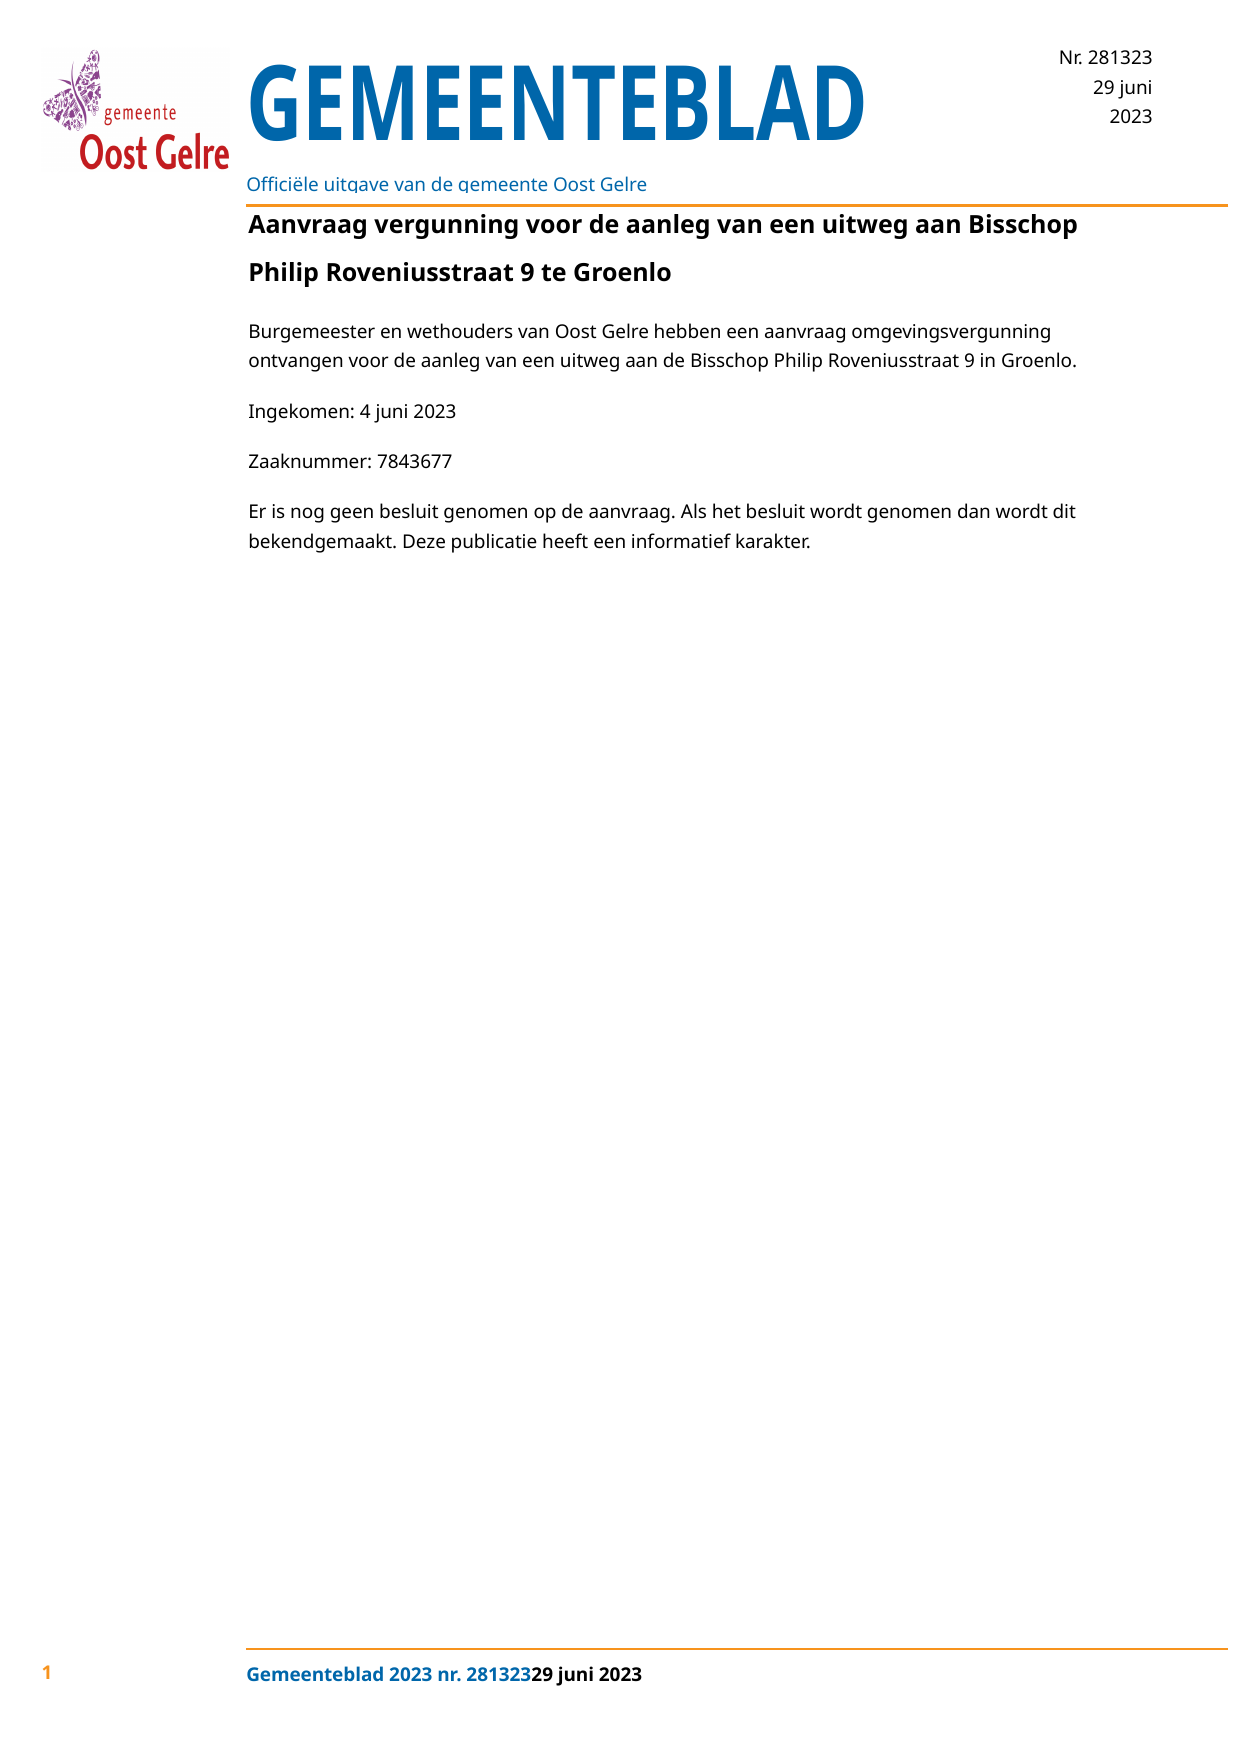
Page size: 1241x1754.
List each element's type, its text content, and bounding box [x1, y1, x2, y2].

text Ingekomen: 4 juni 2023 [248, 398, 1152, 424]
text Er is nog geen besluit genomen op de aanvraag. Als het besluit wordt genomen dan wordt dit bekendgemaakt. Deze publicatie heeft een informatief karakter. [248, 499, 1152, 554]
text Zaaknummer: 7843677 [248, 448, 1152, 474]
picture [41, 47, 231, 172]
text Burgemeester en wethouders van Oost Gelre hebben een aanvraag omgevingsvergunning ontvangen voor de aanleg van een uitweg aan de Bisschop Philip Roveniusstraat 9 in Groenlo. [248, 318, 1152, 373]
text Aanvraag vergunning voor de aanleg van een uitweg aan Bisschop Philip Roveniusstraat 9 te Groenlo [248, 207, 1152, 288]
